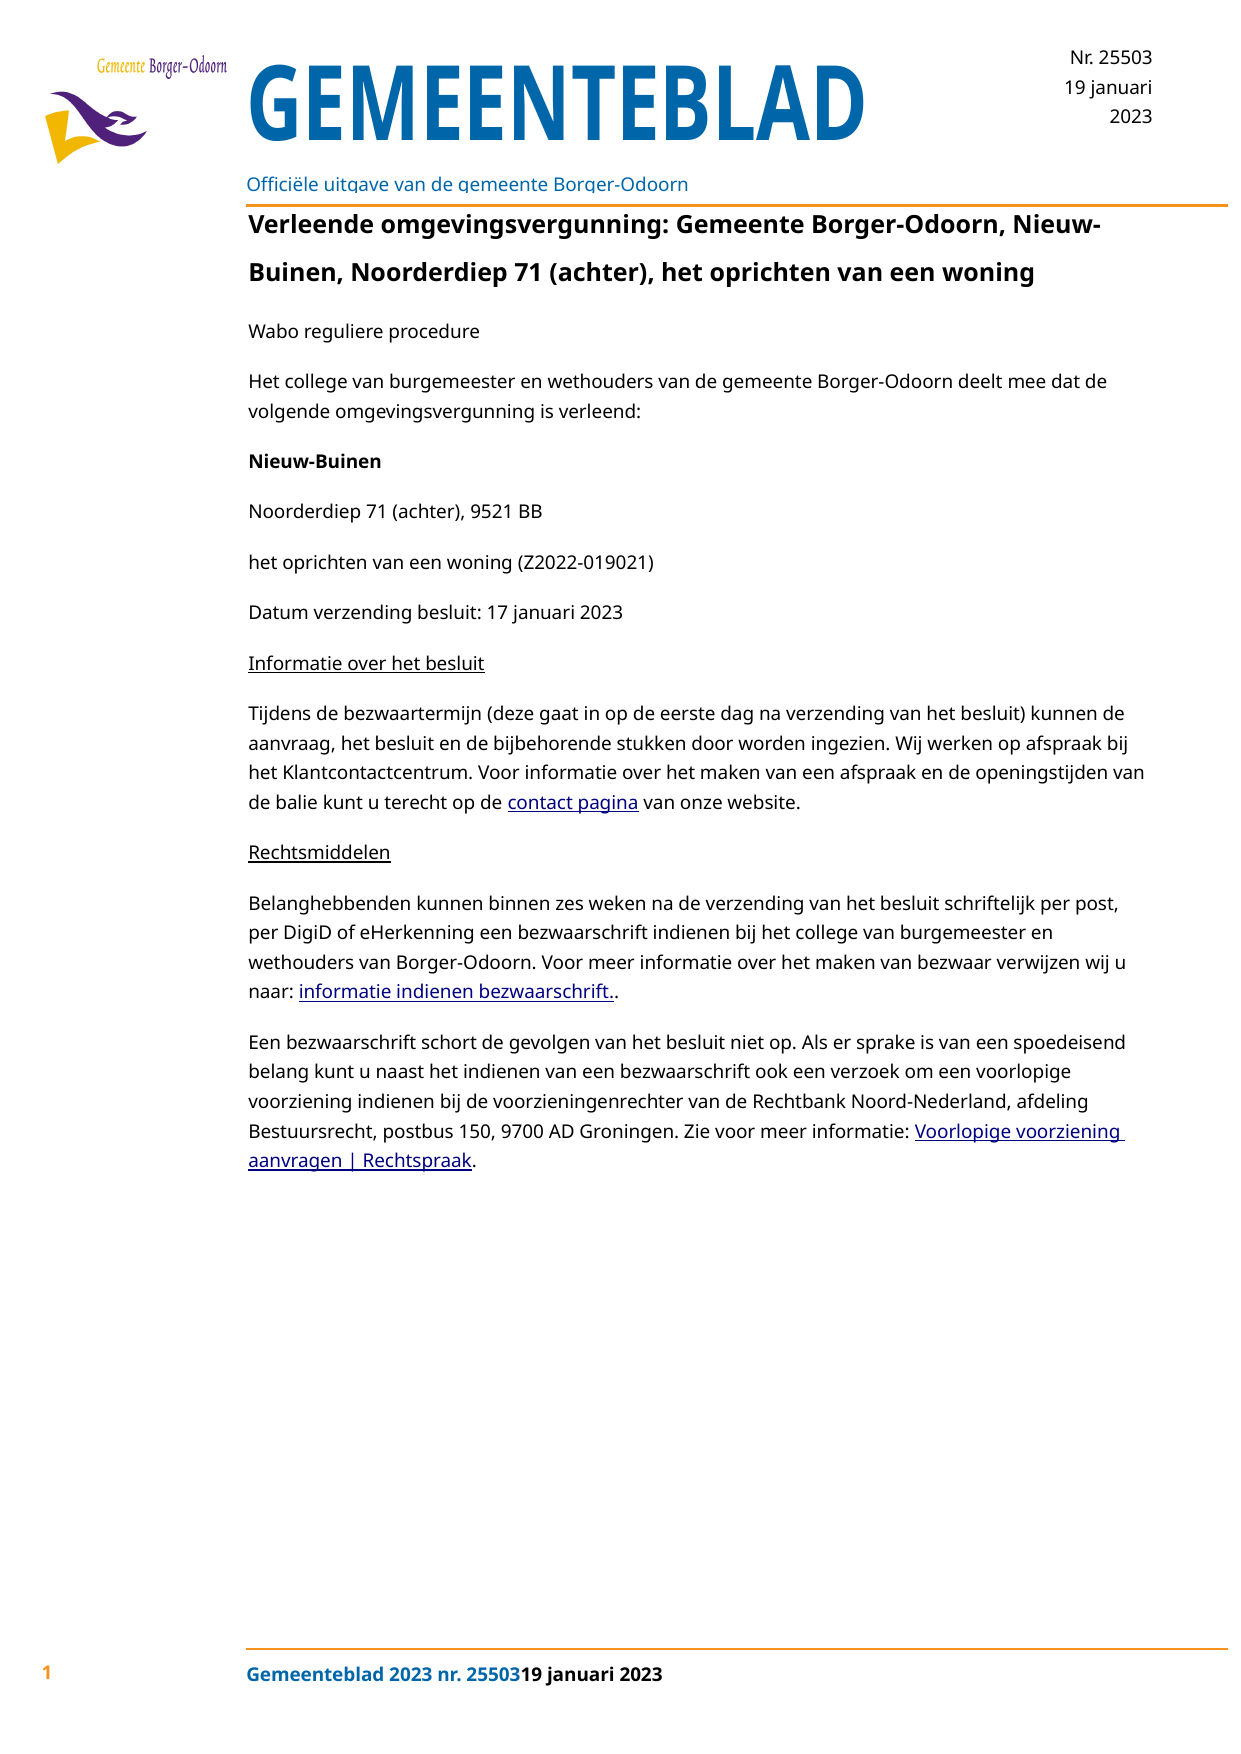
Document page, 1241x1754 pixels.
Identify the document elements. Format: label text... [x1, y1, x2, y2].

text Wabo reguliere procedure [248, 318, 1152, 344]
text Noorderdiep 71 (achter), 9521 BB [248, 499, 1152, 524]
text het oprichten van een woning (Z2022-019021) [248, 549, 1152, 575]
text Datum verzending besluit: 17 januari 2023 [248, 599, 1152, 625]
text Rechtsmiddelen [248, 839, 1152, 865]
text Informatie over het besluit [248, 650, 1152, 676]
text Belanghebbenden kunnen binnen zes weken na de verzending van het besluit schriftelijk per post, per DigiD of eHerkenning een bezwaarschrift indienen bij het college van burgemeester en wethouders van Borger-Odoorn. Voor meer informatie over het maken van bezwaar verwijzen wij u naar: informatie indienen bezwaarschrift.. [248, 890, 1152, 1004]
text Verleende omgevingsvergunning: Gemeente Borger-Odoorn, Nieuw-Buinen, Noorderdiep 71 (achter), het oprichten van een woning [248, 207, 1152, 288]
text Tijdens de bezwaartermijn (deze gaat in op de eerste dag na verzending van het besluit) kunnen de aanvraag, het besluit en de bijbehorende stukken door worden ingezien. Wij werken op afspraak bij het Klantcontactcentrum. Voor informatie over het maken van een afspraak en de openingstijden van de balie kunt u terecht op de contact pagina van onze website. [248, 700, 1152, 815]
picture [41, 47, 231, 172]
text Nieuw-Buinen [248, 448, 1152, 474]
text Het college van burgemeester en wethouders van de gemeente Borger-Odoorn deelt mee dat de volgende omgevingsvergunning is verleend: [248, 368, 1152, 424]
text Een bezwaarschrift schort de gevolgen van het besluit niet op. Als er sprake is van een spoedeisend belang kunt u naast het indienen van een bezwaarschrift ook een verzoek om een voorlopige voorziening indienen bij de voorzieningenrechter van de Rechtbank Noord-Nederland, afdeling Bestuursrecht, postbus 150, 9700 AD Groningen. Zie voor meer informatie: Voorlopige voorziening aanvragen | Rechtspraak. [248, 1029, 1152, 1173]
